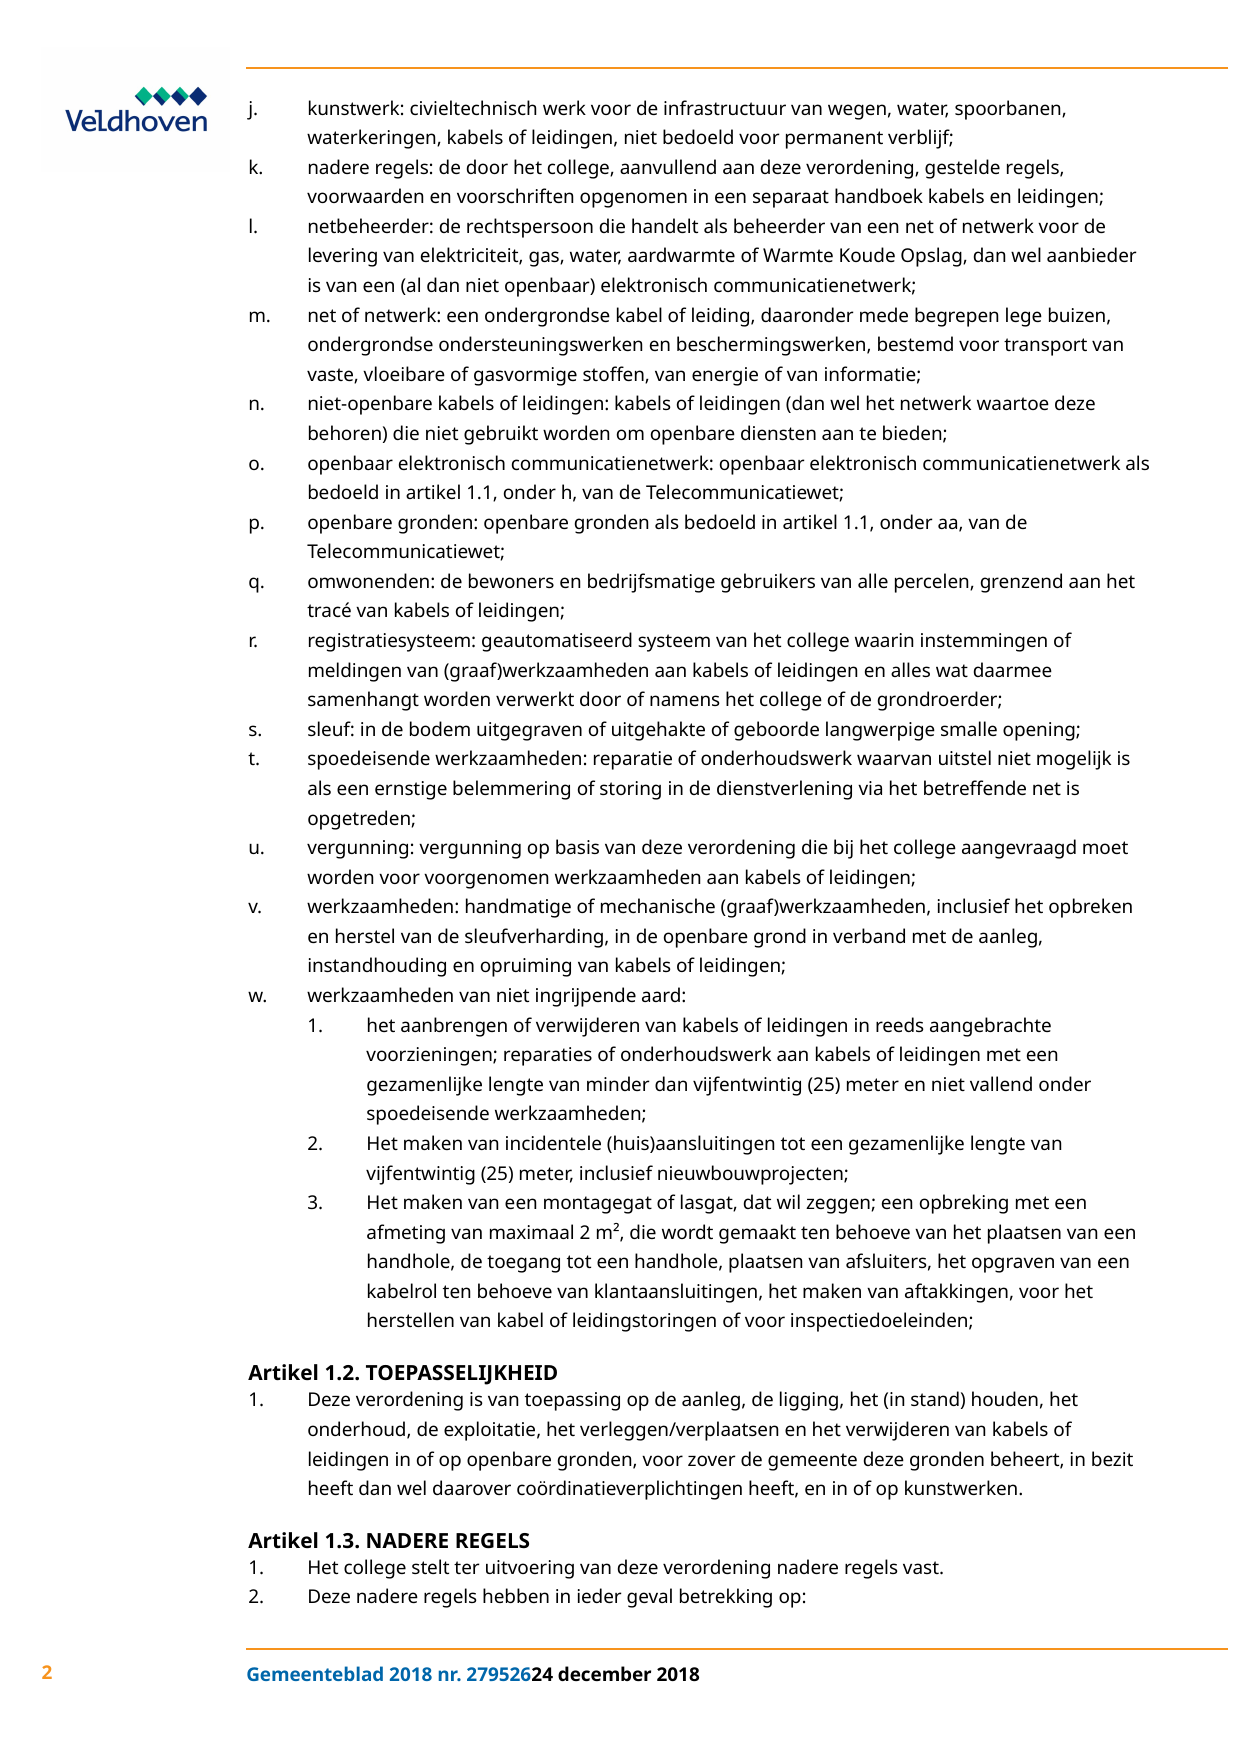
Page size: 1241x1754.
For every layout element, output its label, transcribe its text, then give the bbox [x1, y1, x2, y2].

list Het college stelt ter uitvoering van deze verordening nadere regels vast. [248, 1554, 1152, 1580]
list kunstwerk: civieltechnisch werk voor de infrastructuur van wegen, water, spoorbanen, waterkeringen, kabels of leidingen, niet bedoeld voor permanent verblijf; [248, 95, 1152, 150]
list vergunning: vergunning op basis van deze verordening die bij het college aangevraagd moet worden voor voorgenomen werkzaamheden aan kabels of leidingen; [248, 834, 1152, 890]
list openbare gronden: openbare gronden als bedoeld in artikel 1.1, onder aa, van de Telecommunicatiewet; [248, 509, 1152, 564]
list netbeheerder: de rechtspersoon die handelt als beheerder van een net of netwerk voor de levering van elektriciteit, gas, water, aardwarmte of Warmte Koude Opslag, dan wel aanbieder is van een (al dan niet openbaar) elektronisch communicatienetwerk; [248, 213, 1152, 298]
list omwonenden: de bewoners en bedrijfsmatige gebruikers van alle percelen, grenzend aan het tracé van kabels of leidingen; [248, 568, 1152, 623]
list spoedeisende werkzaamheden: reparatie of onderhoudswerk waarvan uitstel niet mogelijk is als een ernstige belemmering of storing in de dienstverlening via het betreffende net is opgetreden; [248, 746, 1152, 831]
list registratiesysteem: geautomatiseerd systeem van het college waarin instemmingen of meldingen van (graaf)werkzaamheden aan kabels of leidingen en alles wat daarmee samenhangt worden verwerkt door of namens het college of de grondroerder; [248, 627, 1152, 712]
list niet-openbare kabels of leidingen: kabels of leidingen (dan wel het netwerk waartoe deze behoren) die niet gebruikt worden om openbare diensten aan te bieden; [248, 391, 1152, 446]
list Deze nadere regels hebben in ieder geval betrekking op: [248, 1584, 1152, 1609]
text Artikel 1.2. TOEPASSELIJKHEID [248, 1358, 1152, 1387]
list het aanbrengen of verwijderen van kabels of leidingen in reeds aangebrachte voorzieningen; reparaties of onderhoudswerk aan kabels of leidingen met een gezamenlijke lengte van minder dan vijfentwintig (25) meter en niet vallend onder spoedeisende werkzaamheden; [307, 1012, 1152, 1126]
list werkzaamheden: handmatige of mechanische (graaf)werkzaamheden, inclusief het opbreken en herstel van de sleufverharding, in de openbare grond in verband met de aanleg, instandhouding en opruiming van kabels of leidingen; [248, 893, 1152, 978]
text Artikel 1.3. NADERE REGELS [248, 1526, 1152, 1554]
list sleuf: in de bodem uitgegraven of uitgehakte of geboorde langwerpige smalle opening; [248, 716, 1152, 742]
list openbaar elektronisch communicatienetwerk: openbaar elektronisch communicatienetwerk als bedoeld in artikel 1.1, onder h, van de Telecommunicatiewet; [248, 450, 1152, 505]
list nadere regels: de door het college, aanvullend aan deze verordening, gestelde regels, voorwaarden en voorschriften opgenomen in een separaat handboek kabels en leidingen; [248, 154, 1152, 209]
list Het maken van een montagegat of lasgat, dat wil zeggen; een opbreking met een afmeting van maximaal 2 m², die wordt gemaakt ten behoeve van het plaatsen van een handhole, de toegang tot een handhole, plaatsen van afsluiters, het opgraven van een kabelrol ten behoeve van klantaansluitingen, het maken van aftakkingen, voor het herstellen van kabel of leidingstoringen of voor inspectiedoeleinden; [307, 1189, 1152, 1333]
list net of netwerk: een ondergrondse kabel of leiding, daaronder mede begrepen lege buizen, ondergrondse ondersteuningswerken en beschermingswerken, bestemd voor transport van vaste, vloeibare of gasvormige stoffen, van energie of van informatie; [248, 302, 1152, 387]
list werkzaamheden van niet ingrijpende aard: [248, 982, 1152, 1008]
picture [41, 47, 231, 172]
list Het maken van incidentele (huis)aansluitingen tot een gezamenlijke lengte van vijfentwintig (25) meter, inclusief nieuwbouwprojecten; [307, 1130, 1152, 1186]
list Deze verordening is van toepassing op de aanleg, de ligging, het (in stand) houden, het onderhoud, de exploitatie, het verleggen/verplaatsen en het verwijderen van kabels of leidingen in of op openbare gronden, voor zover de gemeente deze gronden beheert, in bezit heeft dan wel daarover coördinatieverplichtingen heeft, en in of op kunstwerken. [248, 1387, 1152, 1501]
